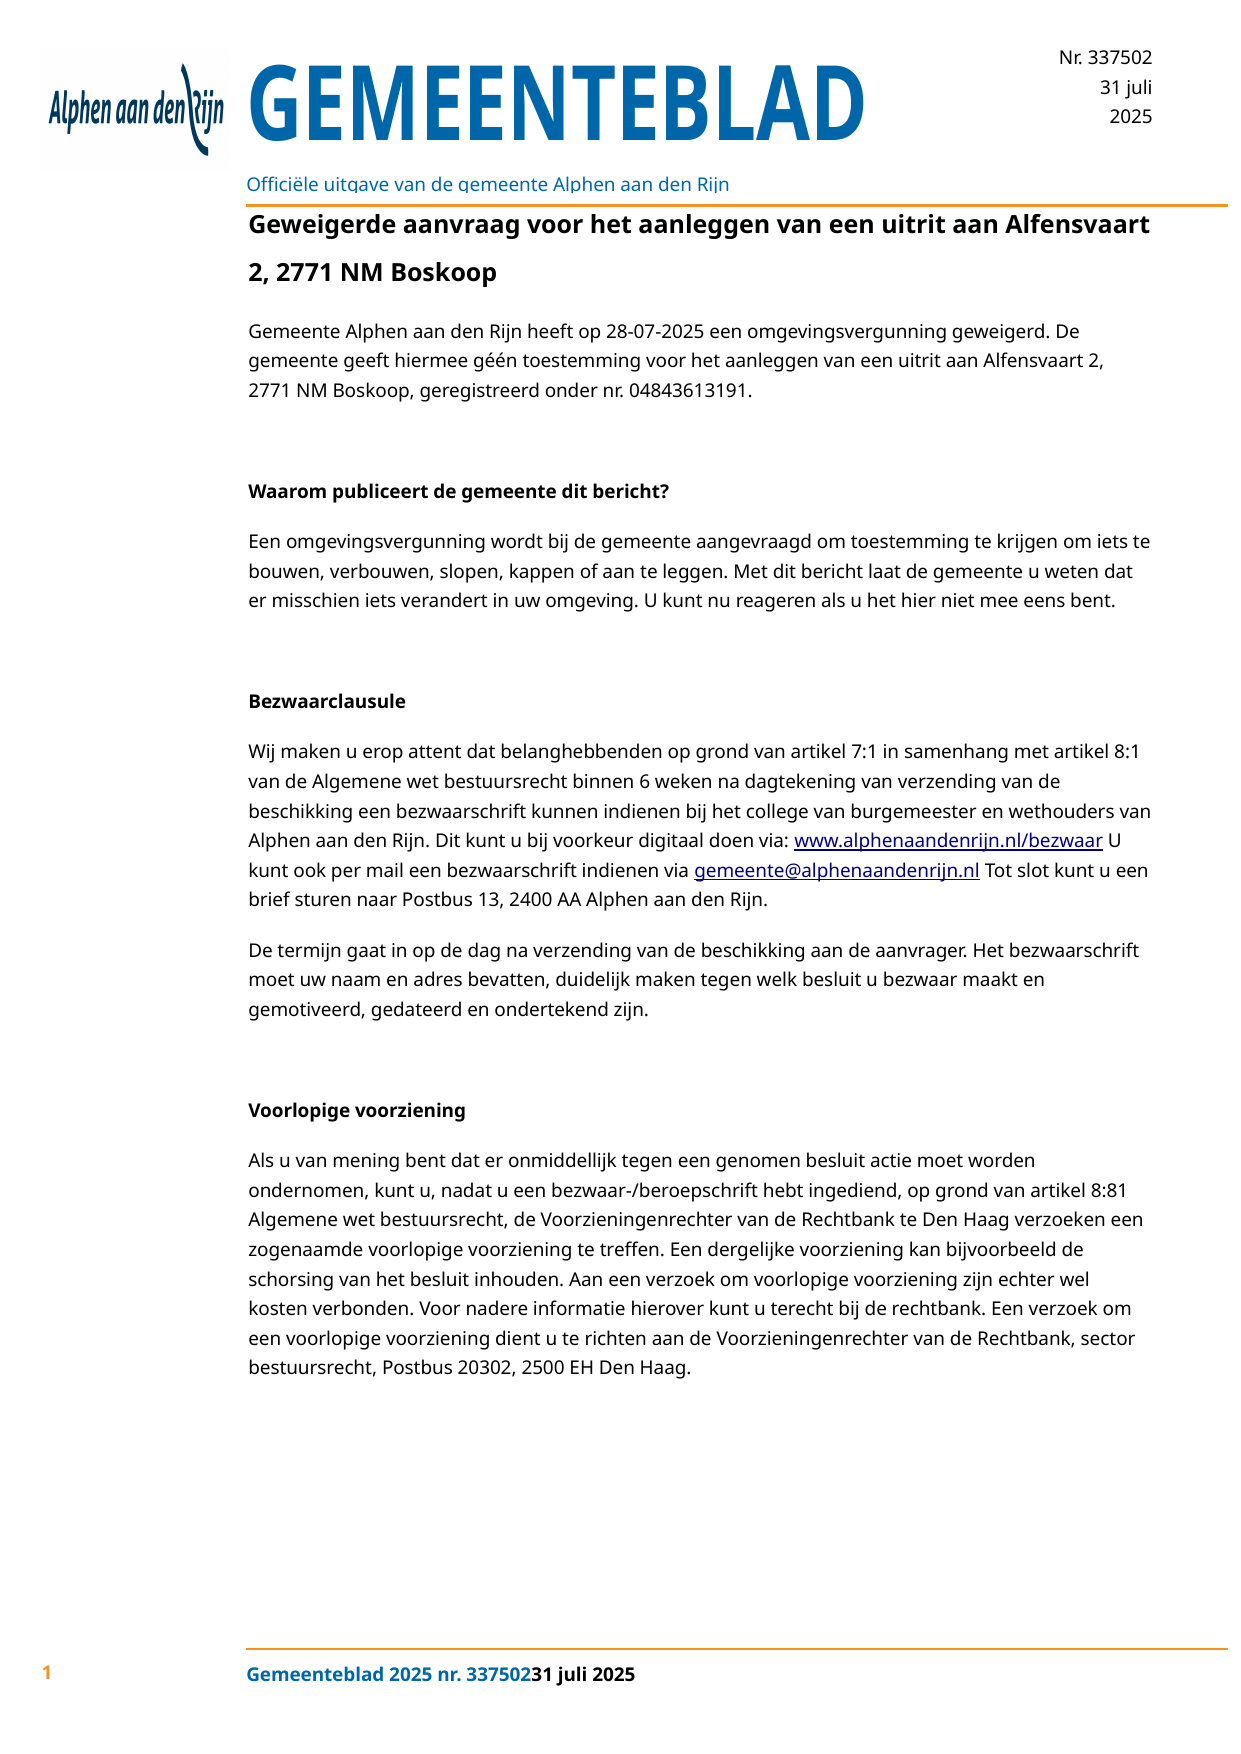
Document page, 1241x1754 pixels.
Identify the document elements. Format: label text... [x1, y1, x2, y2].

picture [41, 47, 231, 172]
text Waarom publiceert de gemeente dit bericht? [248, 478, 1152, 504]
text Voorlopige voorziening [248, 1097, 1152, 1123]
text Bezwaarclausule [248, 688, 1152, 714]
text Gemeente Alphen aan den Rijn heeft op 28-07-2025 een omgevingsvergunning geweigerd. De gemeente geeft hiermee géén toestemming voor het aanleggen van een uitrit aan Alfensvaart 2, 2771 NM Boskoop, geregistreerd onder nr. 04843613191. [248, 318, 1152, 403]
text Geweigerde aanvraag voor het aanleggen van een uitrit aan Alfensvaart 2, 2771 NM Boskoop [248, 207, 1152, 288]
text Als u van mening bent dat er onmiddellijk tegen een genomen besluit actie moet worden ondernomen, kunt u, nadat u een bezwaar-/beroepschrift hebt ingediend, op grond van artikel 8:81 Algemene wet bestuursrecht, de Voorzieningenrechter van de Rechtbank te Den Haag verzoeken een zogenaamde voorlopige voorziening te treffen. Een dergelijke voorziening kan bijvoorbeeld de schorsing van het besluit inhouden. Aan een verzoek om voorlopige voorziening zijn echter wel kosten verbonden. Voor nadere informatie hierover kunt u terecht bij de rechtbank. Een verzoek om een voorlopige voorziening dient u te richten aan de Voorzieningenrechter van de Rechtbank, sector bestuursrecht, Postbus 20302, 2500 EH Den Haag. [248, 1147, 1152, 1380]
text De termijn gaat in op de dag na verzending van de beschikking aan de aanvrager. Het bezwaarschrift moet uw naam en adres bevatten, duidelijk maken tegen welk besluit u bezwaar maakt en gemotiveerd, gedateerd en ondertekend zijn. [248, 937, 1152, 1022]
text Wij maken u erop attent dat belanghebbenden op grond van artikel 7:1 in samenhang met artikel 8:1 van de Algemene wet bestuursrecht binnen 6 weken na dagtekening van verzending van de beschikking een bezwaarschrift kunnen indienen bij het college van burgemeester en wethouders van Alphen aan den Rijn. Dit kunt u bij voorkeur digitaal doen via: www.alphenaandenrijn.nl/bezwaar U kunt ook per mail een bezwaarschrift indienen via gemeente@alphenaandenrijn.nl Tot slot kunt u een brief sturen naar Postbus 13, 2400 AA Alphen aan den Rijn. [248, 739, 1152, 912]
text Een omgevingsvergunning wordt bij de gemeente aangevraagd om toestemming te krijgen om iets te bouwen, verbouwen, slopen, kappen of aan te leggen. Met dit bericht laat de gemeente u weten dat er misschien iets verandert in uw omgeving. U kunt nu reageren als u het hier niet mee eens bent. [248, 528, 1152, 613]
